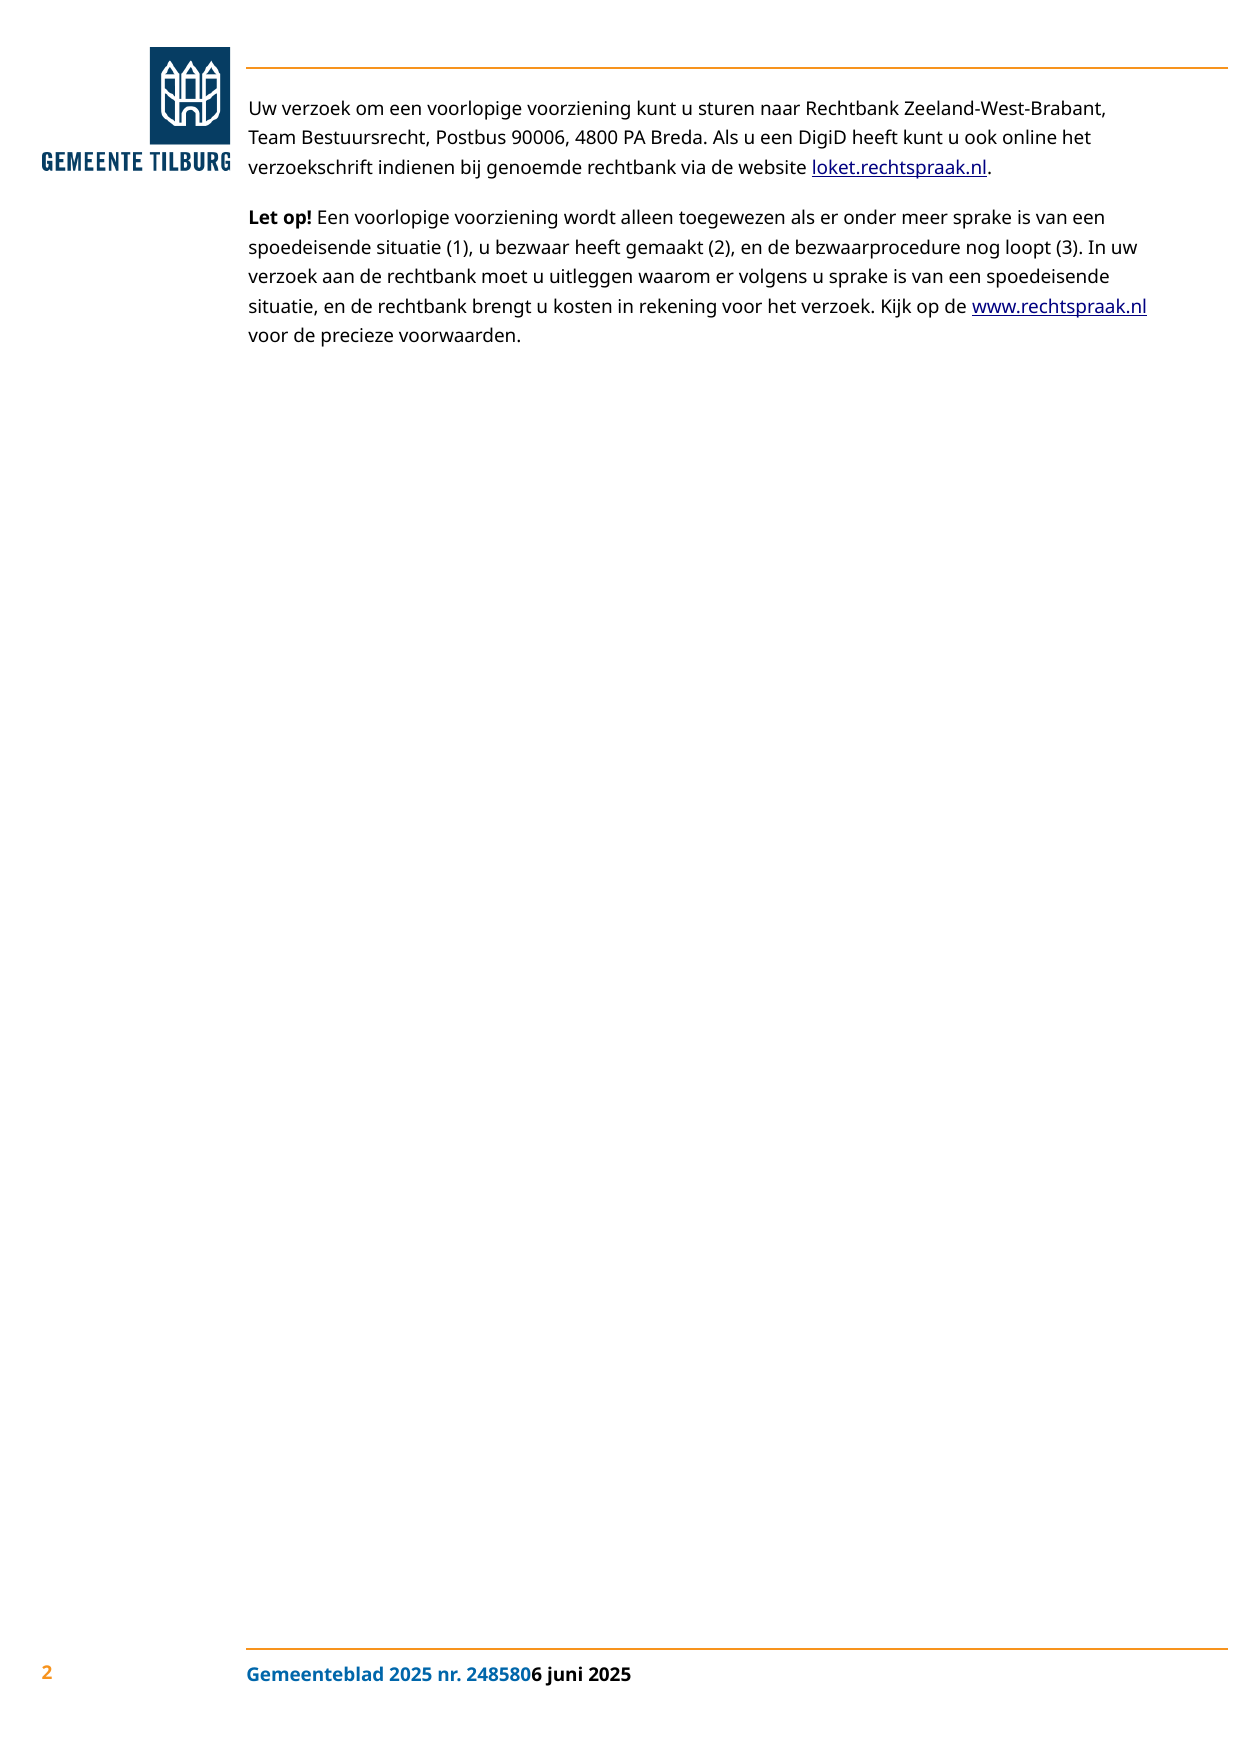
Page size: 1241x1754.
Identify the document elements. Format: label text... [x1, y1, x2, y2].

text Uw verzoek om een voorlopige voorziening kunt u sturen naar Rechtbank Zeeland-West-Brabant, Team Bestuursrecht, Postbus 90006, 4800 PA Breda. Als u een DigiD heeft kunt u ook online het verzoekschrift indienen bij genoemde rechtbank via de website loket.rechtspraak.nl. [248, 95, 1152, 180]
text Let op! Een voorlopige voorziening wordt alleen toegewezen als er onder meer sprake is van een spoedeisende situatie (1), u bezwaar heeft gemaakt (2), en de bezwaarprocedure nog loopt (3). In uw verzoek aan de rechtbank moet u uitleggen waarom er volgens u sprake is van een spoedeisende situatie, en de rechtbank brengt u kosten in rekening voor het verzoek. Kijk op de www.rechtspraak.nl voor de precieze voorwaarden. [248, 204, 1152, 348]
picture [41, 47, 231, 172]
